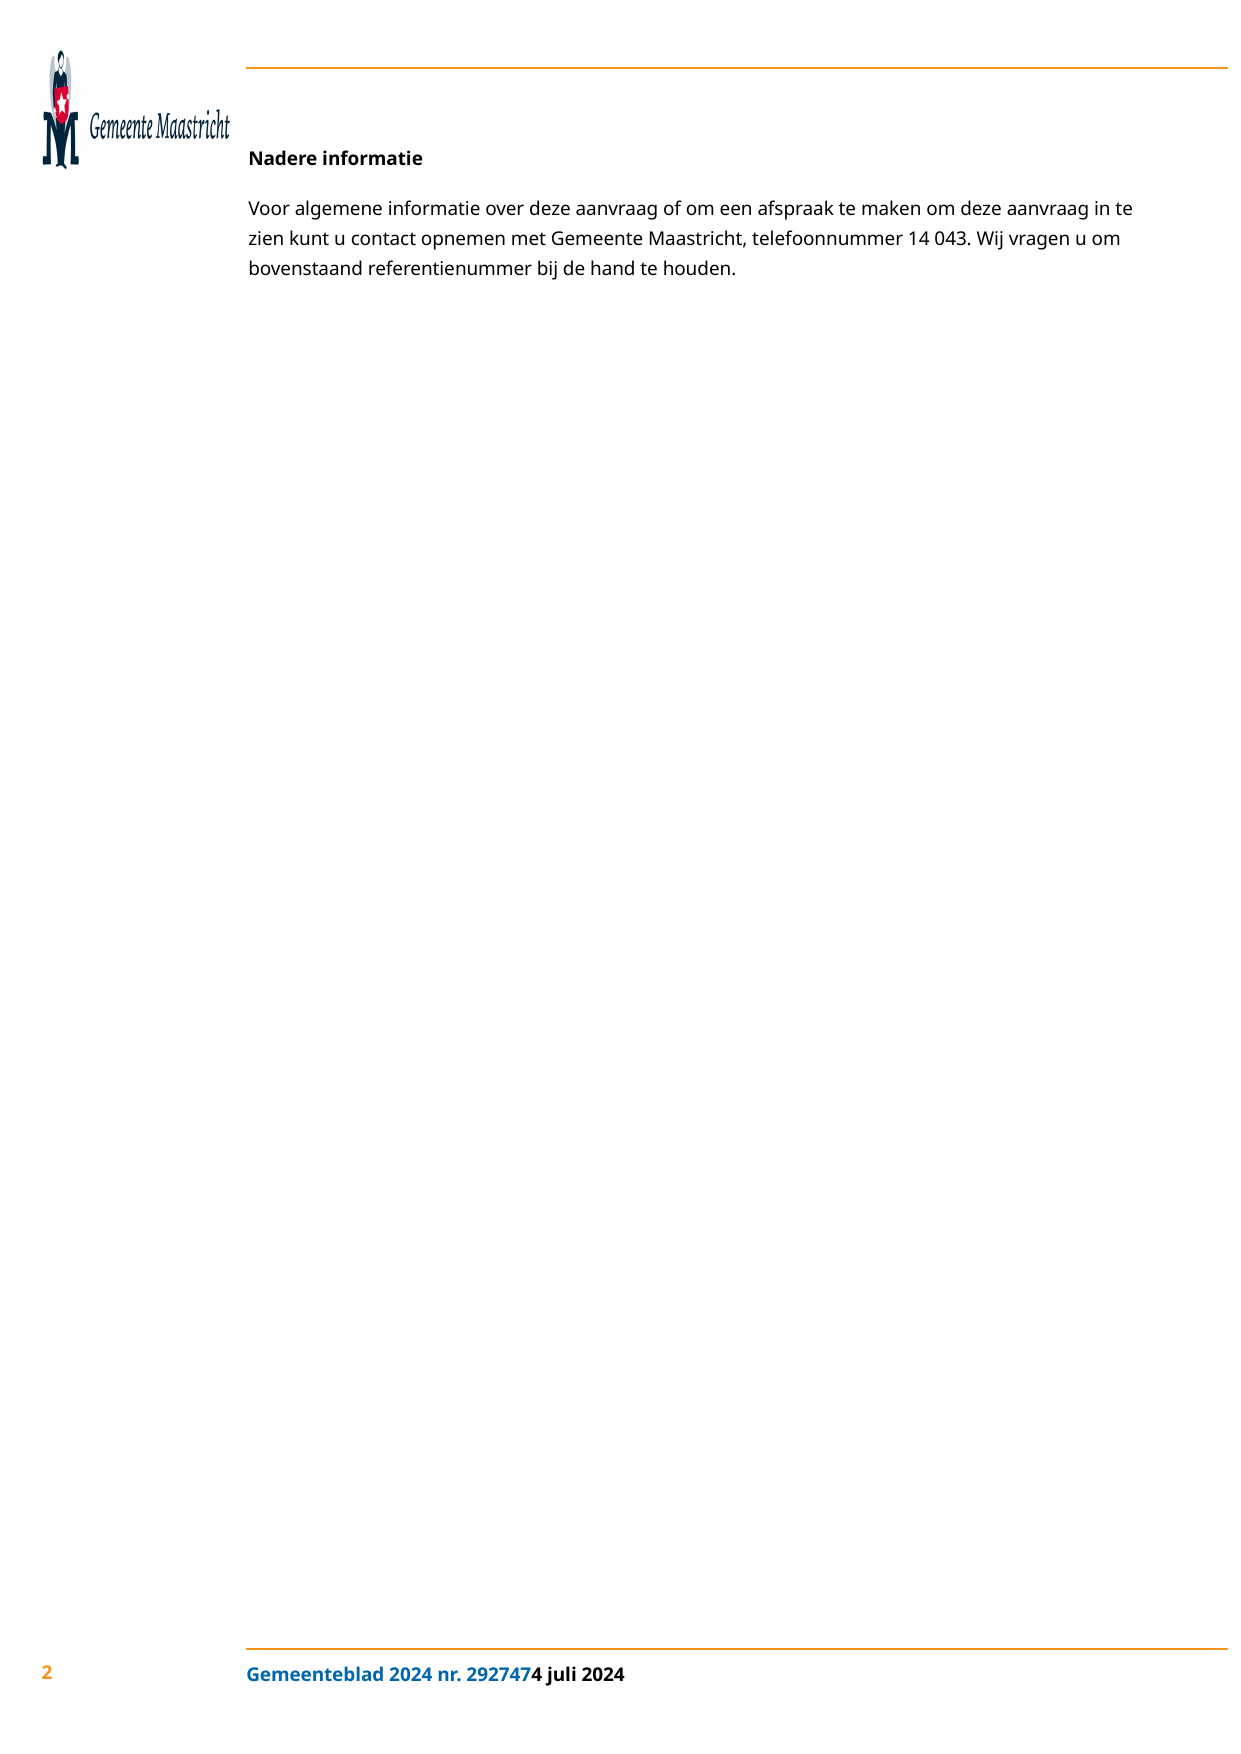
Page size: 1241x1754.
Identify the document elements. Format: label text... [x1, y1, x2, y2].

picture [41, 47, 231, 172]
text Nadere informatie [248, 145, 1152, 171]
text Voor algemene informatie over deze aanvraag of om een afspraak te maken om deze aanvraag in te zien kunt u contact opnemen met Gemeente Maastricht, telefoonnummer 14 043. Wij vragen u om bovenstaand referentienummer bij de hand te houden. [248, 196, 1152, 281]
